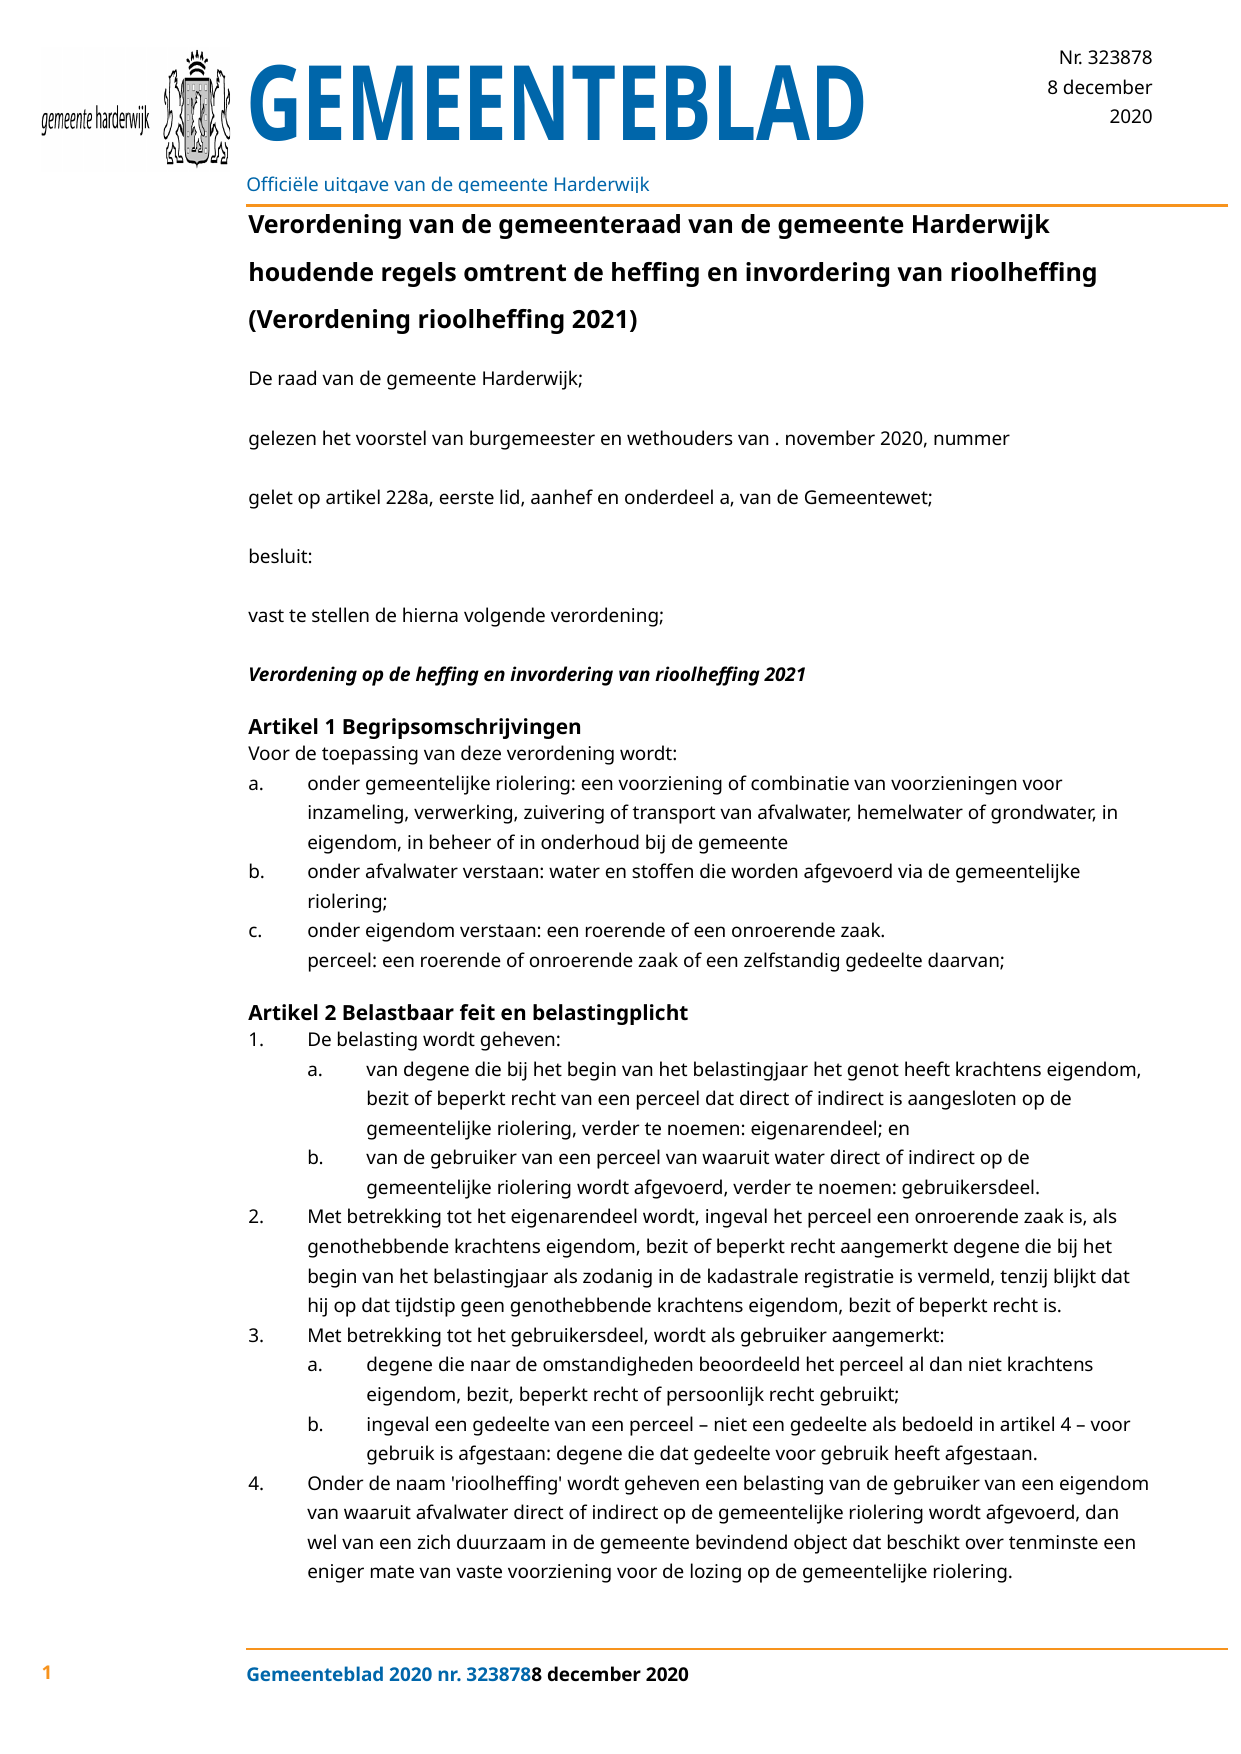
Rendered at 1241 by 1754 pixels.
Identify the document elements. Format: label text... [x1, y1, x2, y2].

text Voor de toepassing van deze verordening wordt: [248, 740, 1152, 766]
list onder afvalwater verstaan: water en stoffen die worden afgevoerd via de gemeentelijke riolering; [248, 858, 1152, 914]
text Artikel 1 Begripsomschrijvingen [248, 712, 1152, 740]
text De raad van de gemeente Harderwijk; [248, 366, 1152, 391]
picture [41, 47, 231, 172]
list Met betrekking tot het eigenarendeel wordt, ingeval het perceel een onroerende zaak is, als genothebbende krachtens eigendom, bezit of beperkt recht aangemerkt degene die bij het begin van het belastingjaar als zodanig in de kadastrale registratie is vermeld, tenzij blijkt dat hij op dat tijdstip geen genothebbende krachtens eigendom, bezit of beperkt recht is. [248, 1204, 1152, 1318]
list onder eigendom verstaan: een roerende of een onroerende zaak. [248, 918, 1152, 943]
text Artikel 2 Belastbaar feit en belastingplicht [248, 998, 1152, 1026]
text vast te stellen de hierna volgende verordening; [248, 602, 1152, 628]
text besluit: [248, 543, 1152, 569]
list van degene die bij het begin van het belastingjaar het genot heeft krachtens eigendom, bezit of beperkt recht van een perceel dat direct of indirect is aangesloten op de gemeentelijke riolering, verder te noemen: eigenarendeel; en [307, 1056, 1152, 1141]
list ingeval een gedeelte van een perceel – niet een gedeelte als bedoeld in artikel 4 – voor gebruik is afgestaan: degene die dat gedeelte voor gebruik heeft afgestaan. [307, 1411, 1152, 1466]
text Verordening op de heffing en invordering van rioolheffing 2021 [248, 661, 1152, 687]
list degene die naar de omstandigheden beoordeeld het perceel al dan niet krachtens eigendom, bezit, beperkt recht of persoonlijk recht gebruikt; [307, 1352, 1152, 1407]
text gelet op artikel 228a, eerste lid, aanhef en onderdeel a, van de Gemeentewet; [248, 484, 1152, 509]
list Met betrekking tot het gebruikersdeel, wordt als gebruiker aangemerkt: [248, 1322, 1152, 1348]
list van de gebruiker van een perceel van waaruit water direct of indirect op de gemeentelijke riolering wordt afgevoerd, verder te noemen: gebruikersdeel. [307, 1144, 1152, 1200]
text Verordening van de gemeenteraad van de gemeente Harderwijk houdende regels omtrent de heffing en invordering van rioolheffing (Verordening rioolheffing 2021) [248, 207, 1152, 336]
list Onder de naam 'rioolheffing' wordt geheven een belasting van de gebruiker van een eigendom van waaruit afvalwater direct of indirect op de gemeentelijke riolering wordt afgevoerd, dan wel van een zich duurzaam in de gemeente bevindend object dat beschikt over tenminste een eniger mate van vaste voorziening voor de lozing op de gemeentelijke riolering. [248, 1470, 1152, 1584]
text gelezen het voorstel van burgemeester en wethouders van . november 2020, nummer [248, 425, 1152, 450]
list De belasting wordt geheven: [248, 1026, 1152, 1052]
list onder gemeentelijke riolering: een voorziening of combinatie van voorzieningen voor inzameling, verwerking, zuivering of transport van afvalwater, hemelwater of grondwater, in eigendom, in beheer of in onderhoud bij de gemeente [248, 770, 1152, 855]
list perceel: een roerende of onroerende zaak of een zelfstandig gedeelte daarvan; [248, 947, 1152, 973]
